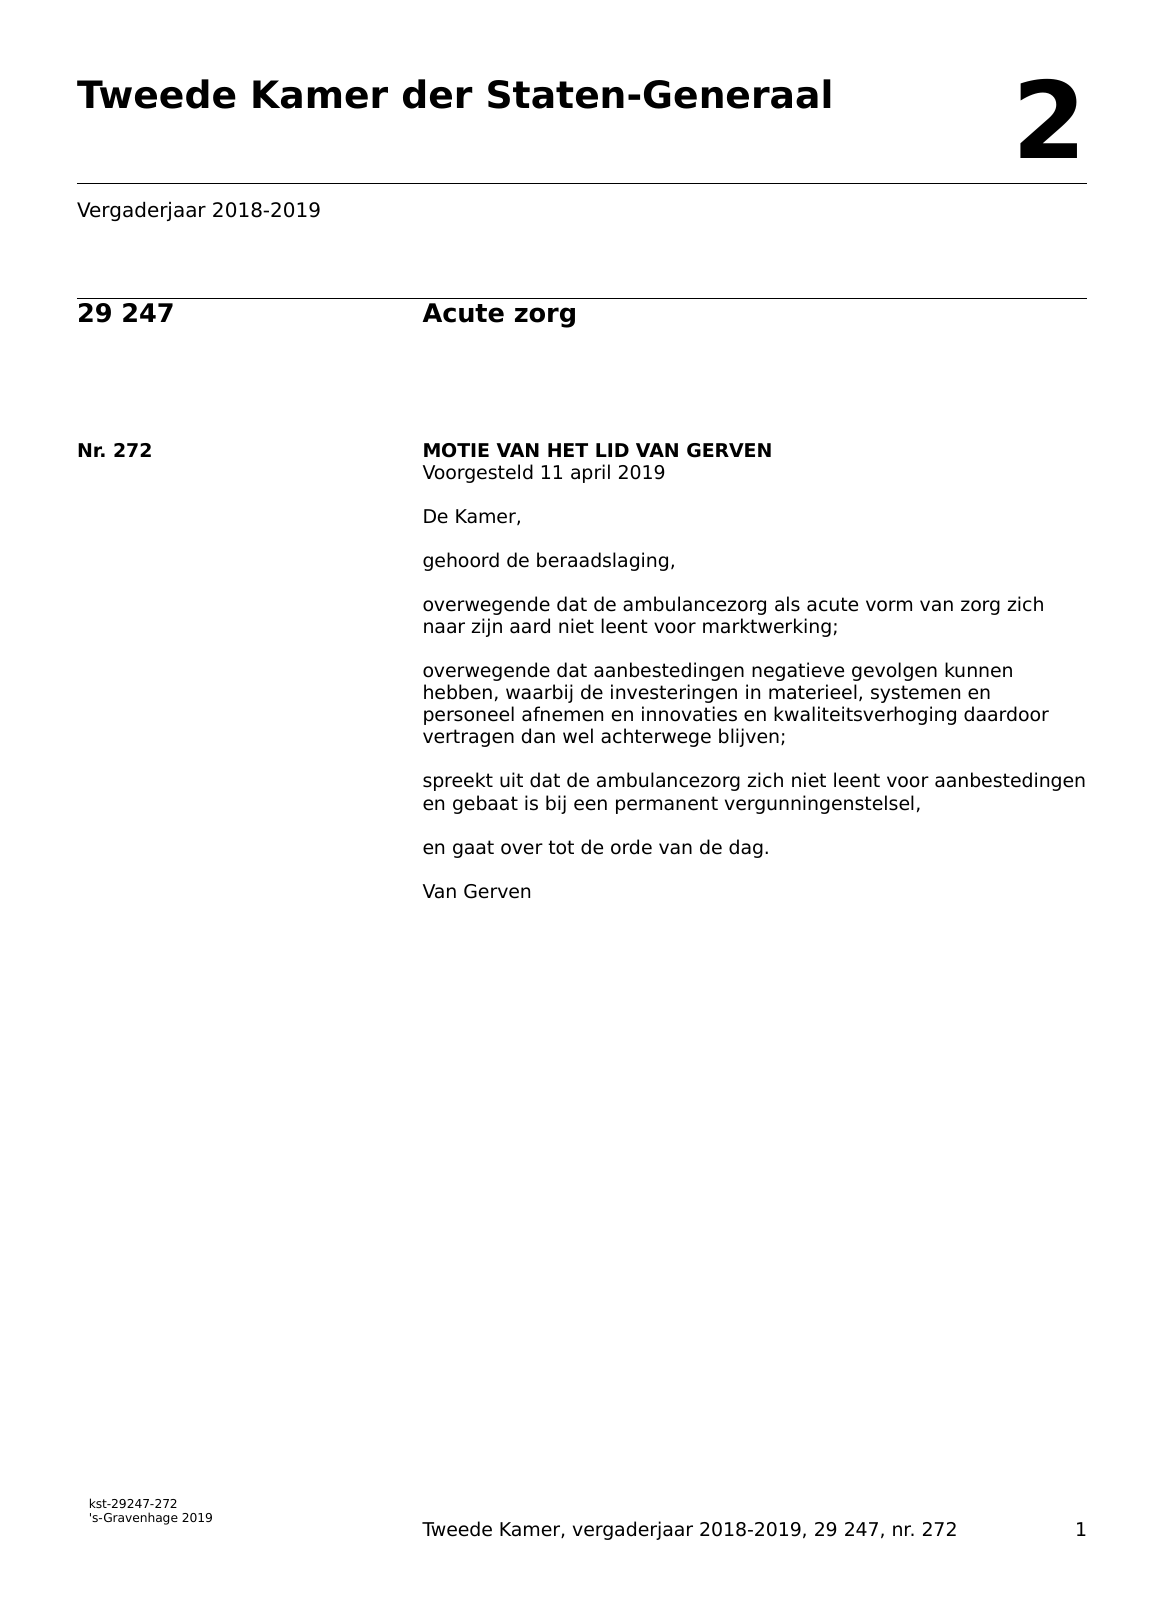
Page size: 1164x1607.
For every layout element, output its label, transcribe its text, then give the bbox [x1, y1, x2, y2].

subtitle Nr. 272 MOTIE VAN HET LID VAN GERVEN [77, 440, 1087, 462]
text Van Gerven [422, 881, 1087, 903]
table_header Tweede Kamer der Staten-Generaal [77, 59, 886, 183]
text overwegende dat de ambulancezorg als acute vorm van zorg zich naar zijn aard niet leent voor marktwerking; [422, 594, 1087, 638]
text 's-Gravenhage 2019 [88, 1511, 323, 1525]
text De Kamer, [422, 506, 1087, 528]
text overwegende dat aanbestedingen negatieve gevolgen kunnen hebben, waarbij de investeringen in materieel, systemen en personeel afnemen en innovaties en kwaliteitsverhoging daardoor vertragen dan wel achterwege blijven; [422, 660, 1087, 748]
subtitle 29 247 Acute zorg [77, 299, 1087, 329]
table_header 2 [886, 59, 1087, 183]
text gehoord de beraadslaging, [422, 550, 1087, 572]
table_cell Vergaderjaar 2018-2019 [77, 184, 1087, 298]
text en gaat over tot de orde van de dag. [422, 837, 1087, 858]
text spreekt uit dat de ambulancezorg zich niet leent voor aanbestedingen en gebaat is bij een permanent vergunningenstelsel, [422, 770, 1087, 814]
text kst-29247-272 [88, 1497, 323, 1511]
text Voorgesteld 11 april 2019 [422, 462, 1087, 484]
